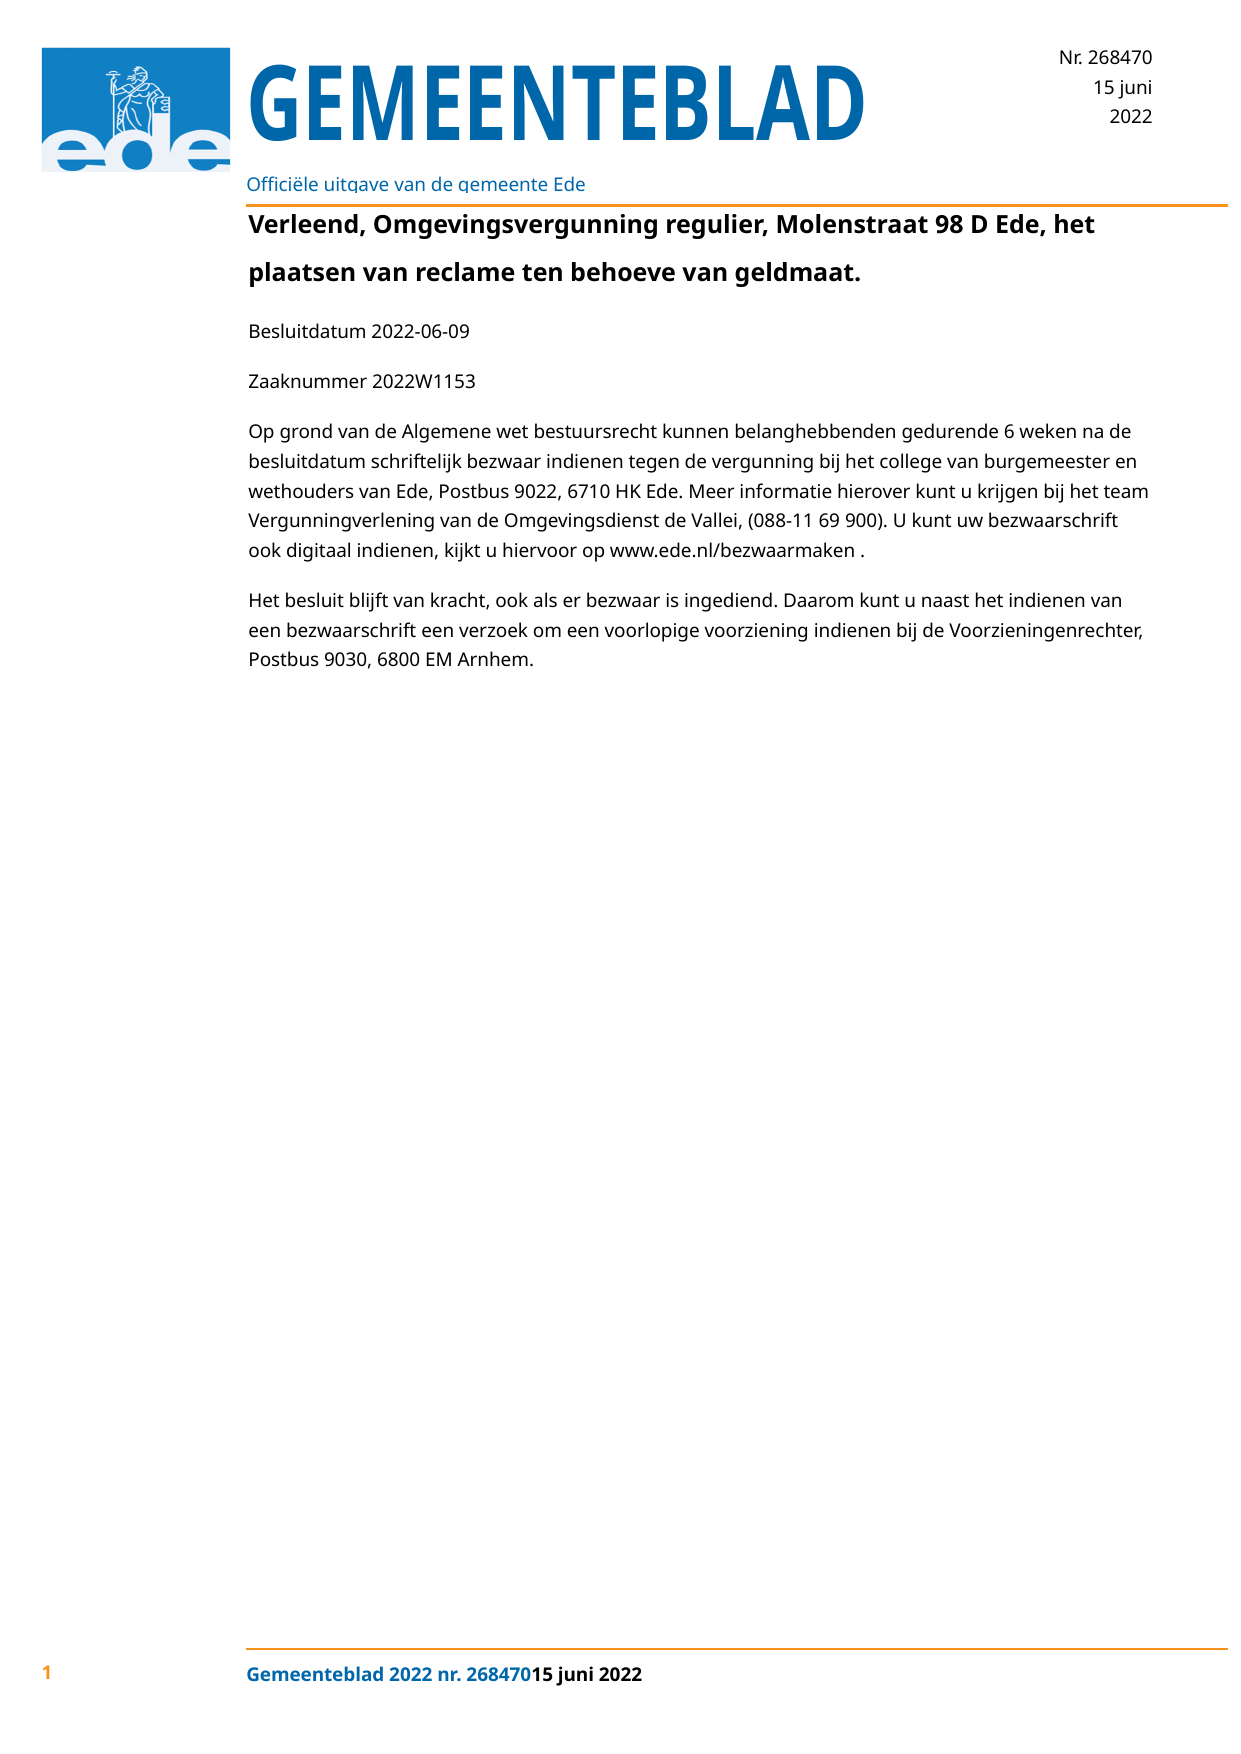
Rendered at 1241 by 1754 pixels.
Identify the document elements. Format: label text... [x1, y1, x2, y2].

text Besluitdatum 2022-06-09 [248, 318, 1152, 344]
text Zaaknummer 2022W1153 [248, 368, 1152, 394]
text Verleend, Omgevingsvergunning regulier, Molenstraat 98 D Ede, het plaatsen van reclame ten behoeve van geldmaat. [248, 207, 1152, 288]
picture [41, 47, 231, 172]
text Het besluit blijft van kracht, ook als er bezwaar is ingediend. Daarom kunt u naast het indienen van een bezwaarschrift een verzoek om een voorlopige voorziening indienen bij de Voorzieningenrechter, Postbus 9030, 6800 EM Arnhem. [248, 587, 1152, 672]
text Op grond van de Algemene wet bestuursrecht kunnen belanghebbenden gedurende 6 weken na de besluitdatum schriftelijk bezwaar indienen tegen de vergunning bij het college van burgemeester en wethouders van Ede, Postbus 9022, 6710 HK Ede. Meer informatie hierover kunt u krijgen bij het team Vergunningverlening van de Omgevingsdienst de Vallei, (088-11 69 900). U kunt uw bezwaarschrift ook digitaal indienen, kijkt u hiervoor op www.ede.nl/bezwaarmaken . [248, 419, 1152, 563]
